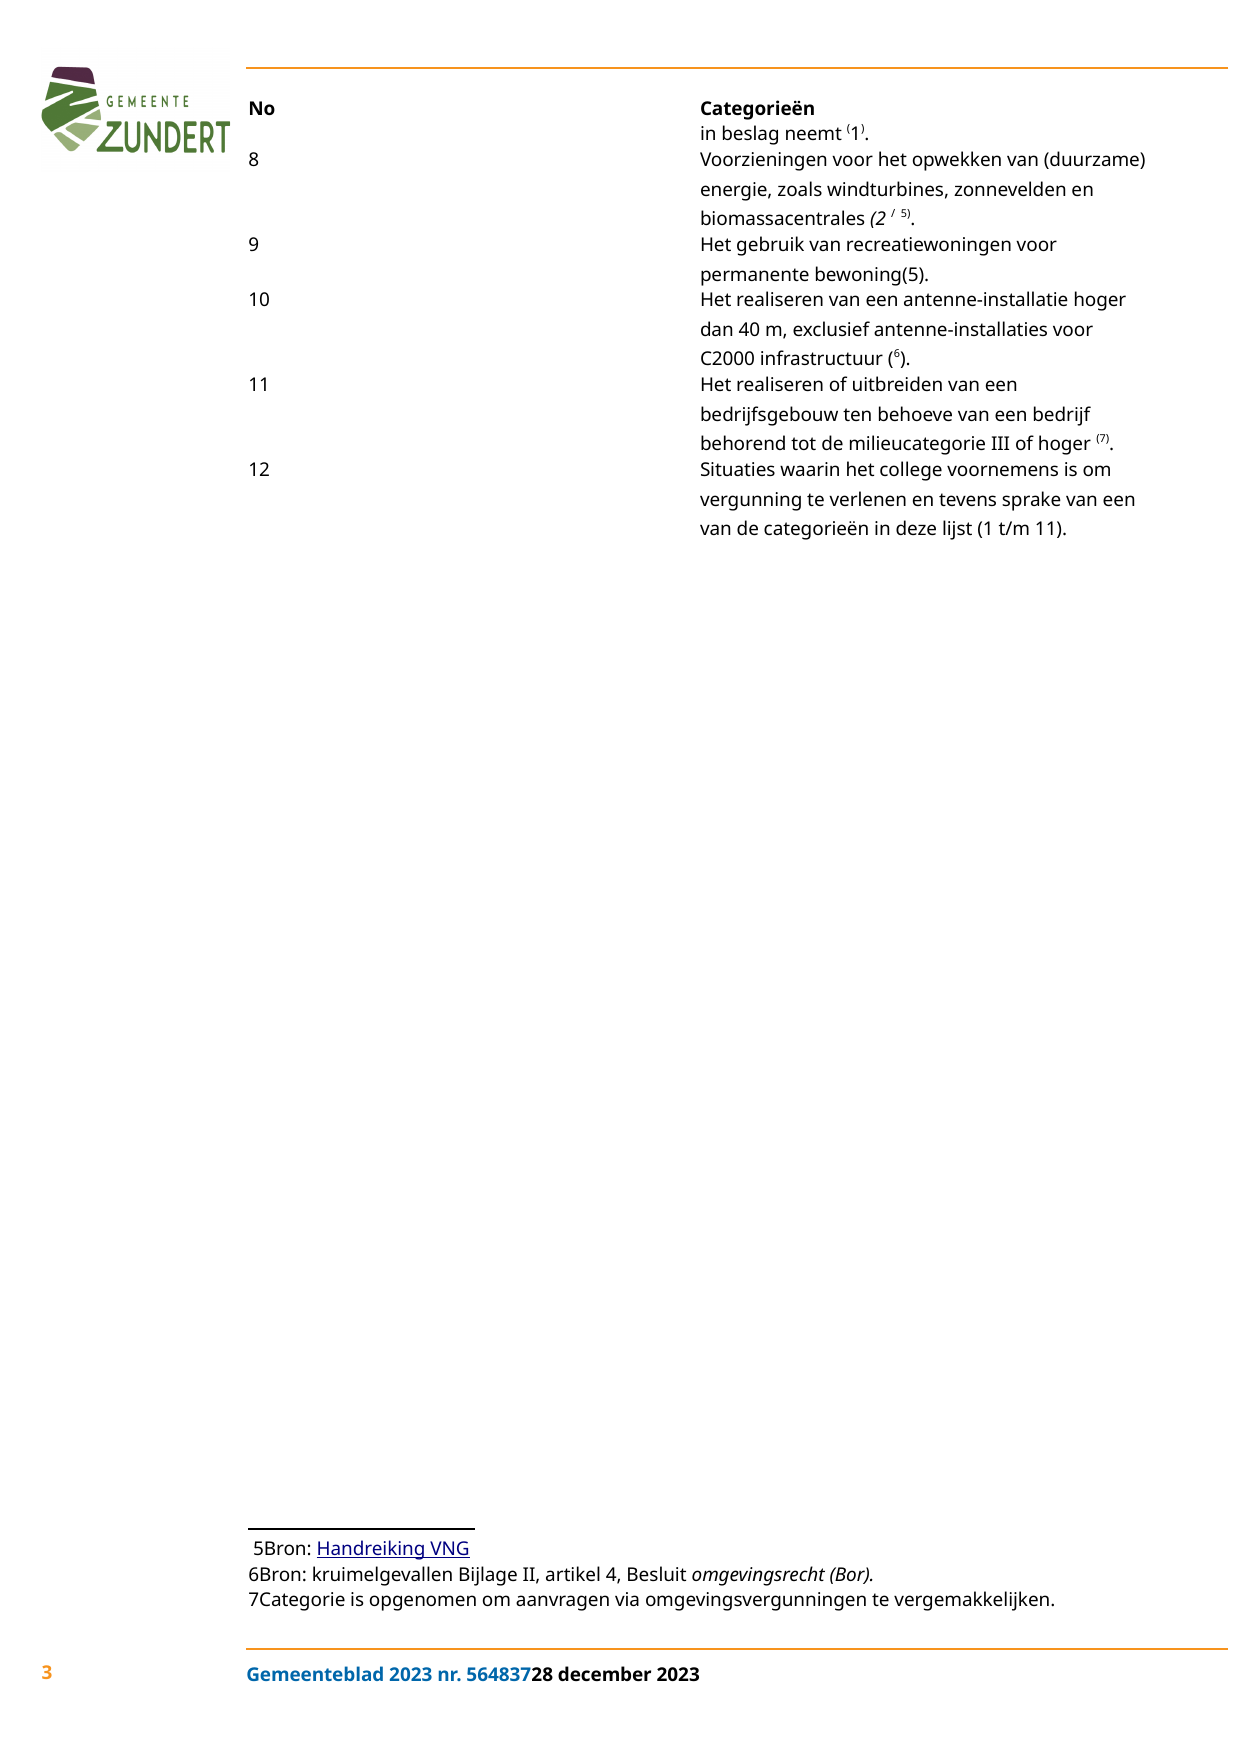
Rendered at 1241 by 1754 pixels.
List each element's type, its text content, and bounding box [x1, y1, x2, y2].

table_cell Voorzieningen voor het opwekken van (duurzame) energie, zoals windturbines, zonnevelden en biomassacentrales (2 / ). [700, 146, 1152, 231]
table_header No [248, 95, 700, 121]
table_cell 9 [248, 231, 700, 286]
table_cell [248, 121, 700, 146]
table_header Categorieën [700, 95, 1152, 121]
picture [41, 47, 231, 172]
table_cell 10 [248, 286, 700, 371]
table_cell Het realiseren of uitbreiden van een bedrijfsgebouw ten behoeve van een bedrijf behorend tot de milieucategorie III of hoger (). [700, 371, 1152, 456]
table_cell Situaties waarin het college voornemens is om vergunning te verlenen en tevens sprake van een van de categorieën in deze lijst (1 t/m 11). [700, 456, 1152, 541]
table_cell 12 [248, 456, 700, 541]
table_cell Het realiseren van een antenne-installatie hoger dan 40 m, exclusief antenne-installaties voor C2000 infrastructuur (). [700, 286, 1152, 371]
table_cell Het gebruik van recreatiewoningen voor permanente bewoning(5). [700, 231, 1152, 286]
table_cell 11 [248, 371, 700, 456]
table_cell in beslag neemt (1). [700, 121, 1152, 146]
table_cell 8 [248, 146, 700, 231]
